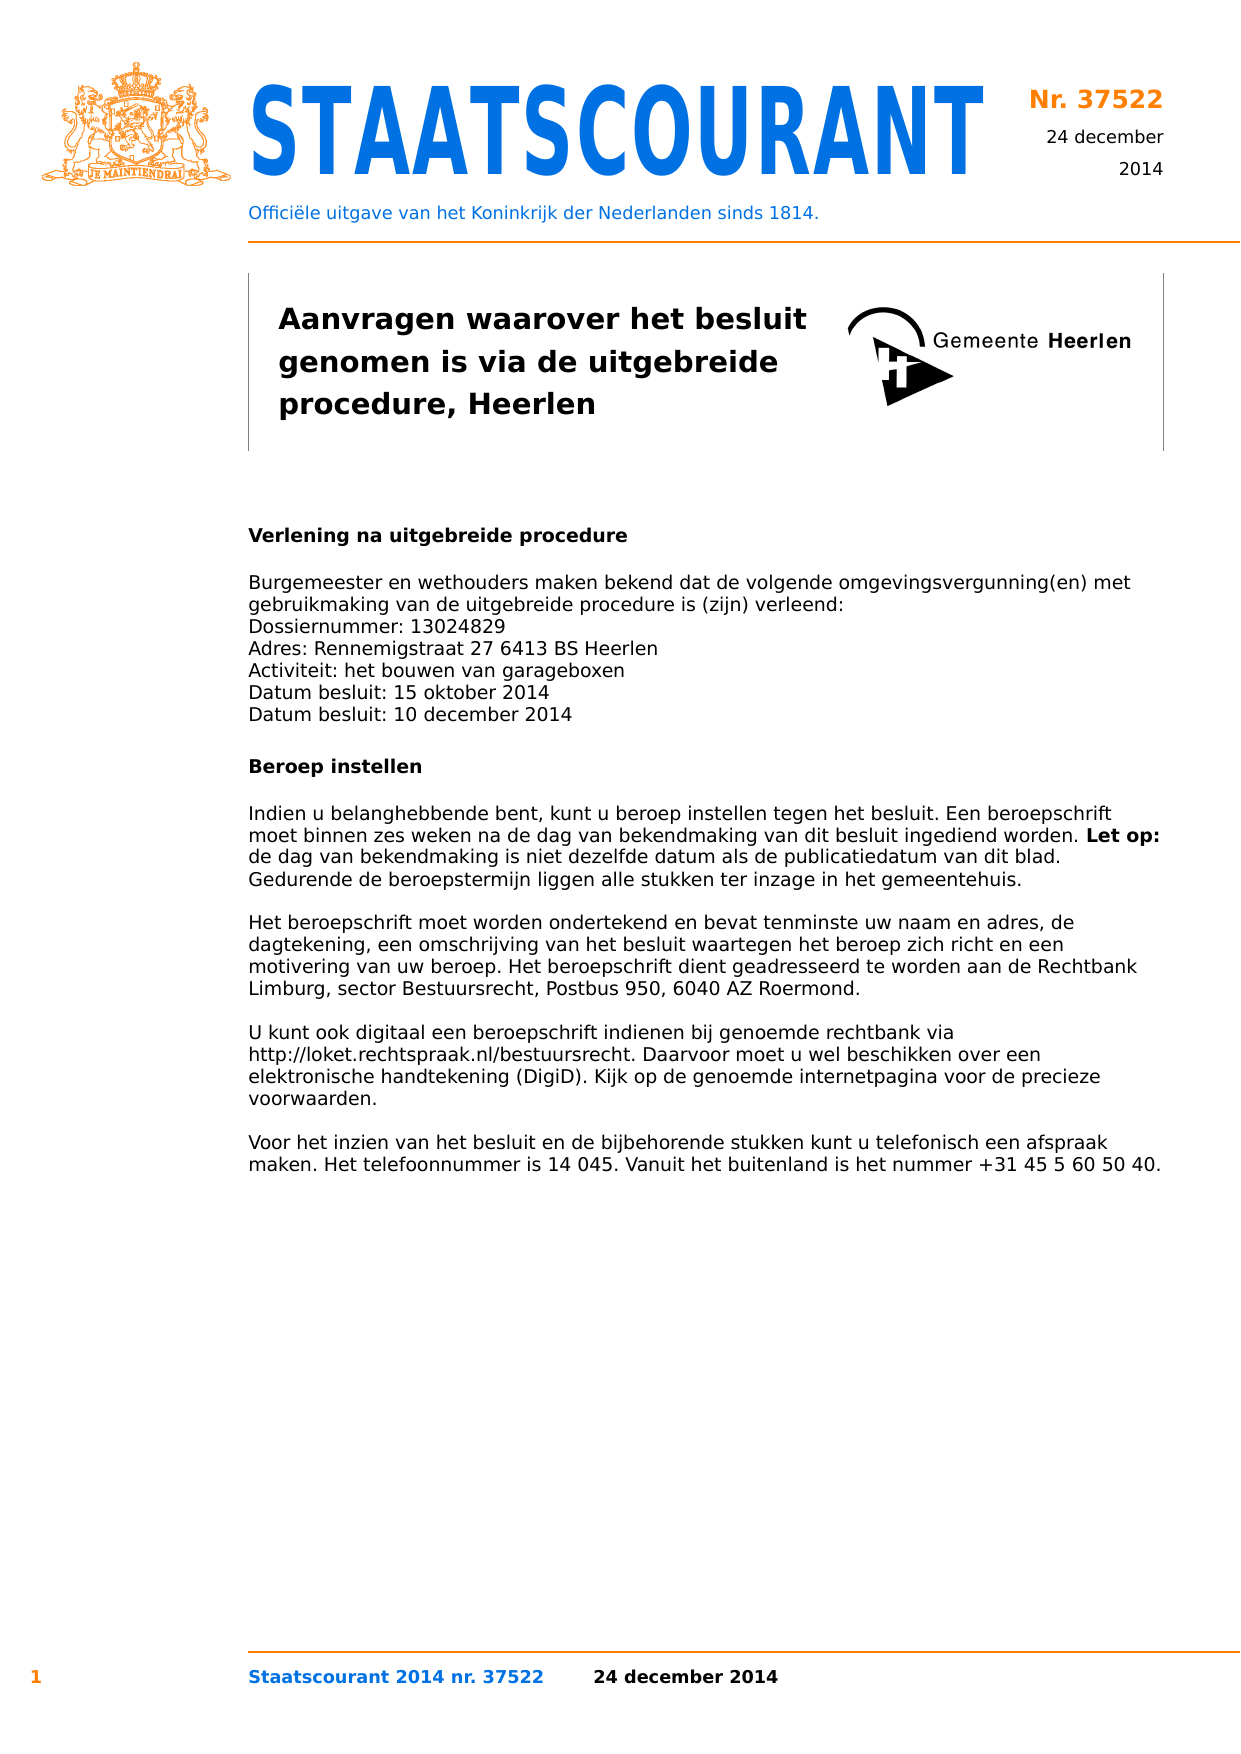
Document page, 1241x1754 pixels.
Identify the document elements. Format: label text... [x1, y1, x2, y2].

table_header Nr. 37522 [998, 62, 1240, 121]
picture [844, 302, 1134, 409]
text Burgemeester en wethouders maken bekend dat de volgende omgevingsvergunning(en) met gebruikmaking van de uitgebreide procedure is (zijn) verleend: [248, 572, 1163, 616]
text Dossiernummer: 13024829 [248, 616, 1163, 638]
table_cell 2014 [998, 153, 1240, 203]
text Datum besluit: 10 december 2014 [248, 703, 1163, 726]
picture [41, 62, 231, 186]
table_cell Officiële uitgave van het Koninkrijk der Nederlanden sinds 1814. [248, 203, 1240, 241]
subtitle Verlening na uitgebreide procedure [248, 525, 1163, 547]
text U kunt ook digitaal een beroepschrift indienen bij genoemde rechtbank via http://loket.rechtspraak.nl/bestuursrecht. Daarvoor moet u wel beschikken over een elektronische handtekening (DigiD). Kijk op de genoemde internetpagina voor de precieze voorwaarden. [248, 1022, 1163, 1110]
text Adres: Rennemigstraat 27 6413 BS Heerlen [248, 638, 1163, 659]
table_header [25, 62, 248, 241]
subtitle Aanvragen waarover het besluit genomen is via de uitgebreide procedure, Heerlen [249, 273, 1163, 451]
text Het beroepschrift moet worden ondertekend en bevat tenminste uw naam en adres, de dagtekening, een omschrijving van het besluit waartegen het beroep zich richt en een motivering van uw beroep. Het beroepschrift dient geadresseerd te worden aan de Rechtbank Limburg, sector Bestuursrecht, Postbus 950, 6040 AZ Roermond. [248, 912, 1163, 1000]
subtitle Beroep instellen [248, 756, 1163, 777]
text Datum besluit: 15 oktober 2014 [248, 682, 1163, 703]
table_header STAATSCOURANT [248, 62, 998, 203]
text Activiteit: het bouwen van garageboxen [248, 659, 1163, 682]
table_cell 24 december [998, 121, 1240, 153]
text Indien u belanghebbende bent, kunt u beroep instellen tegen het besluit. Een beroepschrift moet binnen zes weken na de dag van bekendmaking van dit besluit ingediend worden. Let op: de dag van bekendmaking is niet dezelfde datum als de publicatiedatum van dit blad. Gedurende de beroepstermijn liggen alle stukken ter inzage in het gemeentehuis. [248, 802, 1163, 890]
text Voor het inzien van het besluit en de bijbehorende stukken kunt u telefonisch een afspraak maken. Het telefoonnummer is 14 045. Vanuit het buitenland is het nummer +31 45 5 60 50 40. [248, 1132, 1163, 1176]
